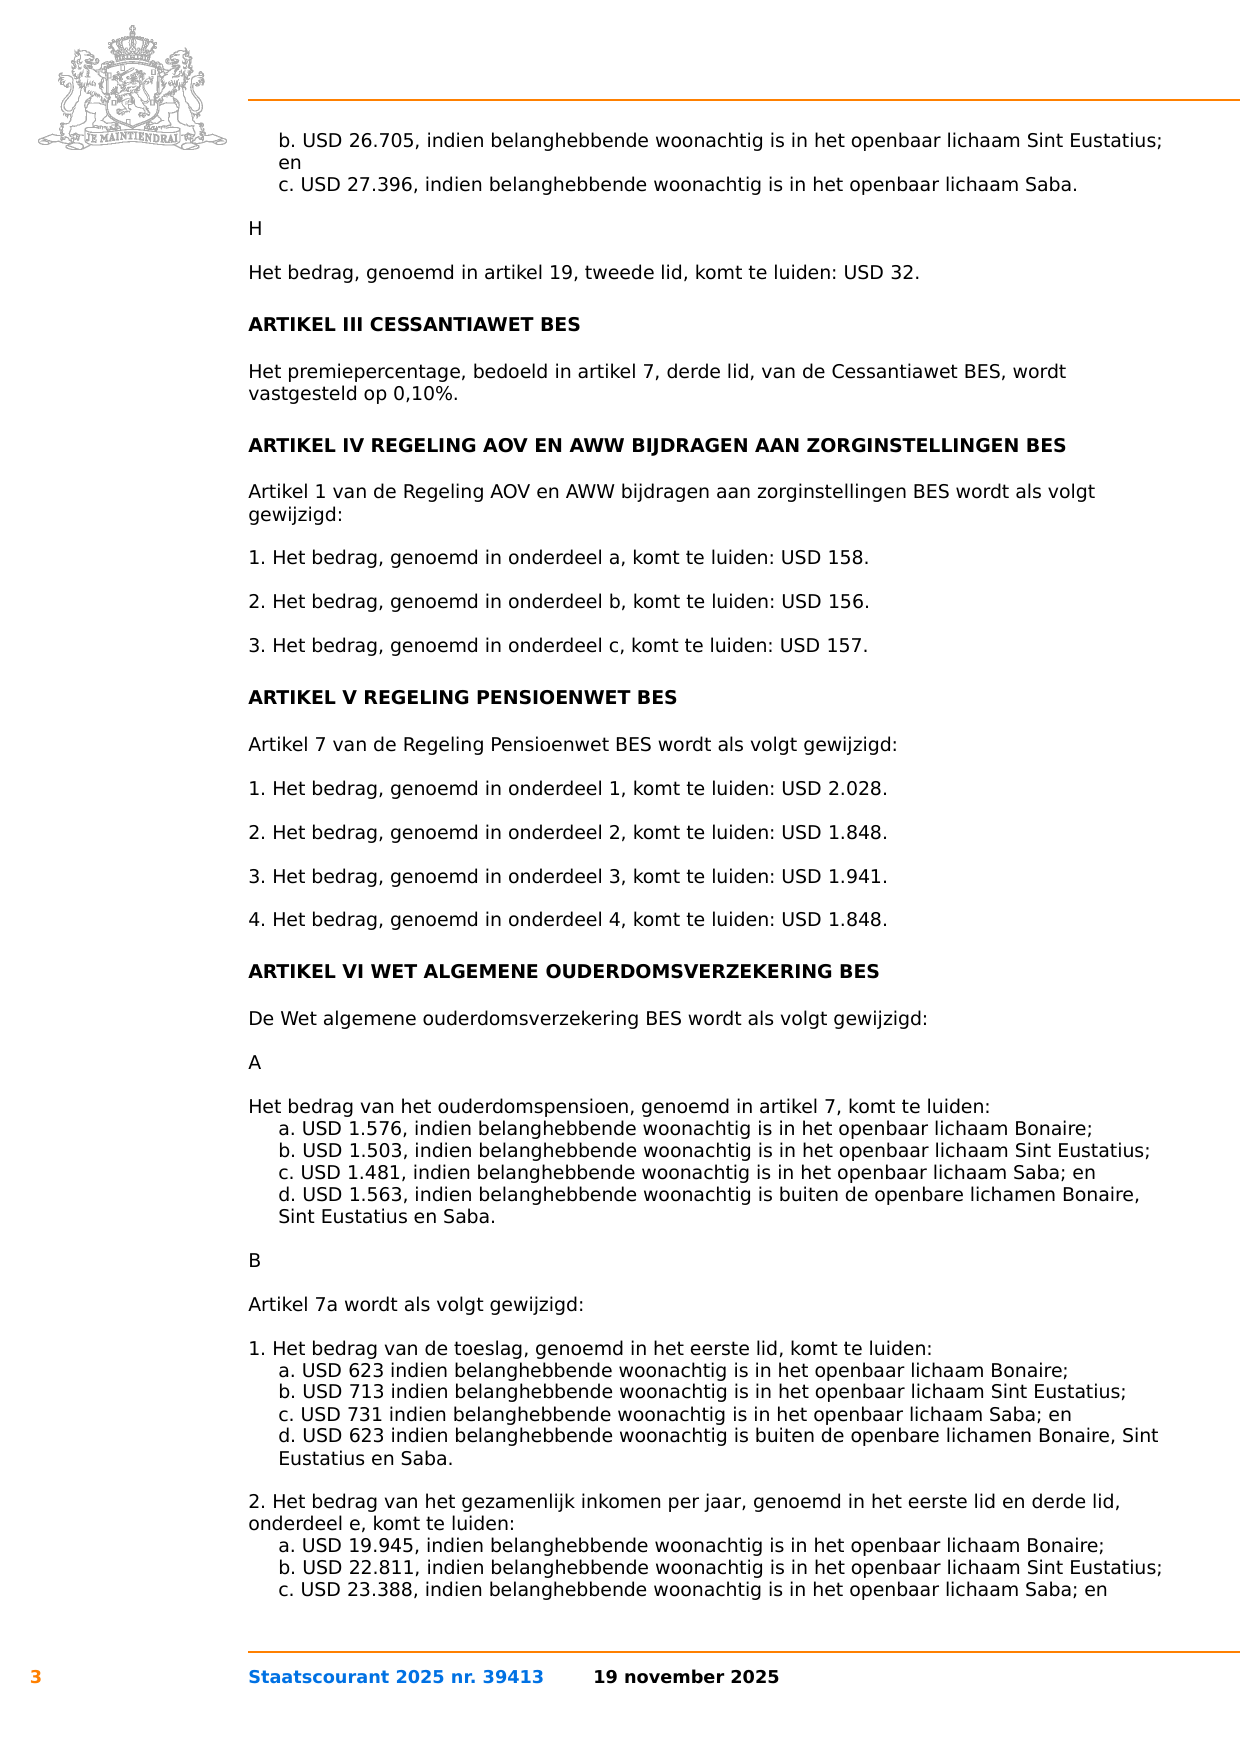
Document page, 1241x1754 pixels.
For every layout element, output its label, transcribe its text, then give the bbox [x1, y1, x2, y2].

text Artikel 7 van de Regeling Pensioenwet BES wordt als volgt gewijzigd: [248, 734, 1163, 756]
text 2. Het bedrag, genoemd in onderdeel 2, komt te luiden: USD 1.848. [248, 822, 1163, 844]
text Het bedrag, genoemd in artikel 19, tweede lid, komt te luiden: USD 32. [248, 262, 1163, 283]
text Artikel 1 van de Regeling AOV en AWW bijdragen aan zorginstellingen BES wordt als volgt gewijzigd: [248, 481, 1163, 525]
text b. USD 26.705, indien belanghebbende woonachtig is in het openbaar lichaam Sint Eustatius; en [278, 130, 1163, 174]
subtitle ARTIKEL III CESSANTIAWET BES [248, 313, 1163, 336]
text A [248, 1052, 1163, 1074]
subtitle ARTIKEL V REGELING PENSIOENWET BES [248, 687, 1163, 709]
text 3. Het bedrag, genoemd in onderdeel 3, komt te luiden: USD 1.941. [248, 866, 1163, 887]
text c. USD 1.481, indien belanghebbende woonachtig is in het openbaar lichaam Saba; en [278, 1162, 1163, 1184]
text Het bedrag van het ouderdomspensioen, genoemd in artikel 7, komt te luiden: [248, 1096, 1163, 1118]
text d. USD 623 indien belanghebbende woonachtig is buiten de openbare lichamen Bonaire, Sint Eustatius en Saba. [278, 1425, 1163, 1469]
text b. USD 1.503, indien belanghebbende woonachtig is in het openbaar lichaam Sint Eustatius; [278, 1140, 1163, 1162]
subtitle ARTIKEL IV REGELING AOV EN AWW BIJDRAGEN AAN ZORGINSTELLINGEN BES [248, 434, 1163, 456]
text H [248, 218, 1163, 240]
text c. USD 23.388, indien belanghebbende woonachtig is in het openbaar lichaam Saba; en [278, 1579, 1163, 1601]
picture [38, 25, 227, 150]
text 2. Het bedrag van het gezamenlijk inkomen per jaar, genoemd in het eerste lid en derde lid, onderdeel e, komt te luiden: [248, 1491, 1163, 1535]
subtitle ARTIKEL VI WET ALGEMENE OUDERDOMSVERZEKERING BES [248, 961, 1163, 983]
text a. USD 19.945, indien belanghebbende woonachtig is in het openbaar lichaam Bonaire; [278, 1535, 1163, 1557]
text 3. Het bedrag, genoemd in onderdeel c, komt te luiden: USD 157. [248, 635, 1163, 657]
text 1. Het bedrag van de toeslag, genoemd in het eerste lid, komt te luiden: [248, 1337, 1163, 1359]
text a. USD 623 indien belanghebbende woonachtig is in het openbaar lichaam Bonaire; [278, 1359, 1163, 1381]
text 2. Het bedrag, genoemd in onderdeel b, komt te luiden: USD 156. [248, 591, 1163, 613]
text b. USD 22.811, indien belanghebbende woonachtig is in het openbaar lichaam Sint Eustatius; [278, 1557, 1163, 1579]
text b. USD 713 indien belanghebbende woonachtig is in het openbaar lichaam Sint Eustatius; [278, 1381, 1163, 1403]
text d. USD 1.563, indien belanghebbende woonachtig is buiten de openbare lichamen Bonaire, Sint Eustatius en Saba. [278, 1184, 1163, 1228]
text 4. Het bedrag, genoemd in onderdeel 4, komt te luiden: USD 1.848. [248, 909, 1163, 931]
text 1. Het bedrag, genoemd in onderdeel 1, komt te luiden: USD 2.028. [248, 778, 1163, 800]
text a. USD 1.576, indien belanghebbende woonachtig is in het openbaar lichaam Bonaire; [278, 1118, 1163, 1140]
text c. USD 27.396, indien belanghebbende woonachtig is in het openbaar lichaam Saba. [278, 174, 1163, 196]
text c. USD 731 indien belanghebbende woonachtig is in het openbaar lichaam Saba; en [278, 1403, 1163, 1425]
text B [248, 1250, 1163, 1272]
text 1. Het bedrag, genoemd in onderdeel a, komt te luiden: USD 158. [248, 547, 1163, 569]
text De Wet algemene ouderdomsverzekering BES wordt als volgt gewijzigd: [248, 1008, 1163, 1030]
text Artikel 7a wordt als volgt gewijzigd: [248, 1294, 1163, 1316]
text Het premiepercentage, bedoeld in artikel 7, derde lid, van de Cessantiawet BES, wordt vastgesteld op 0,10%. [248, 361, 1163, 404]
